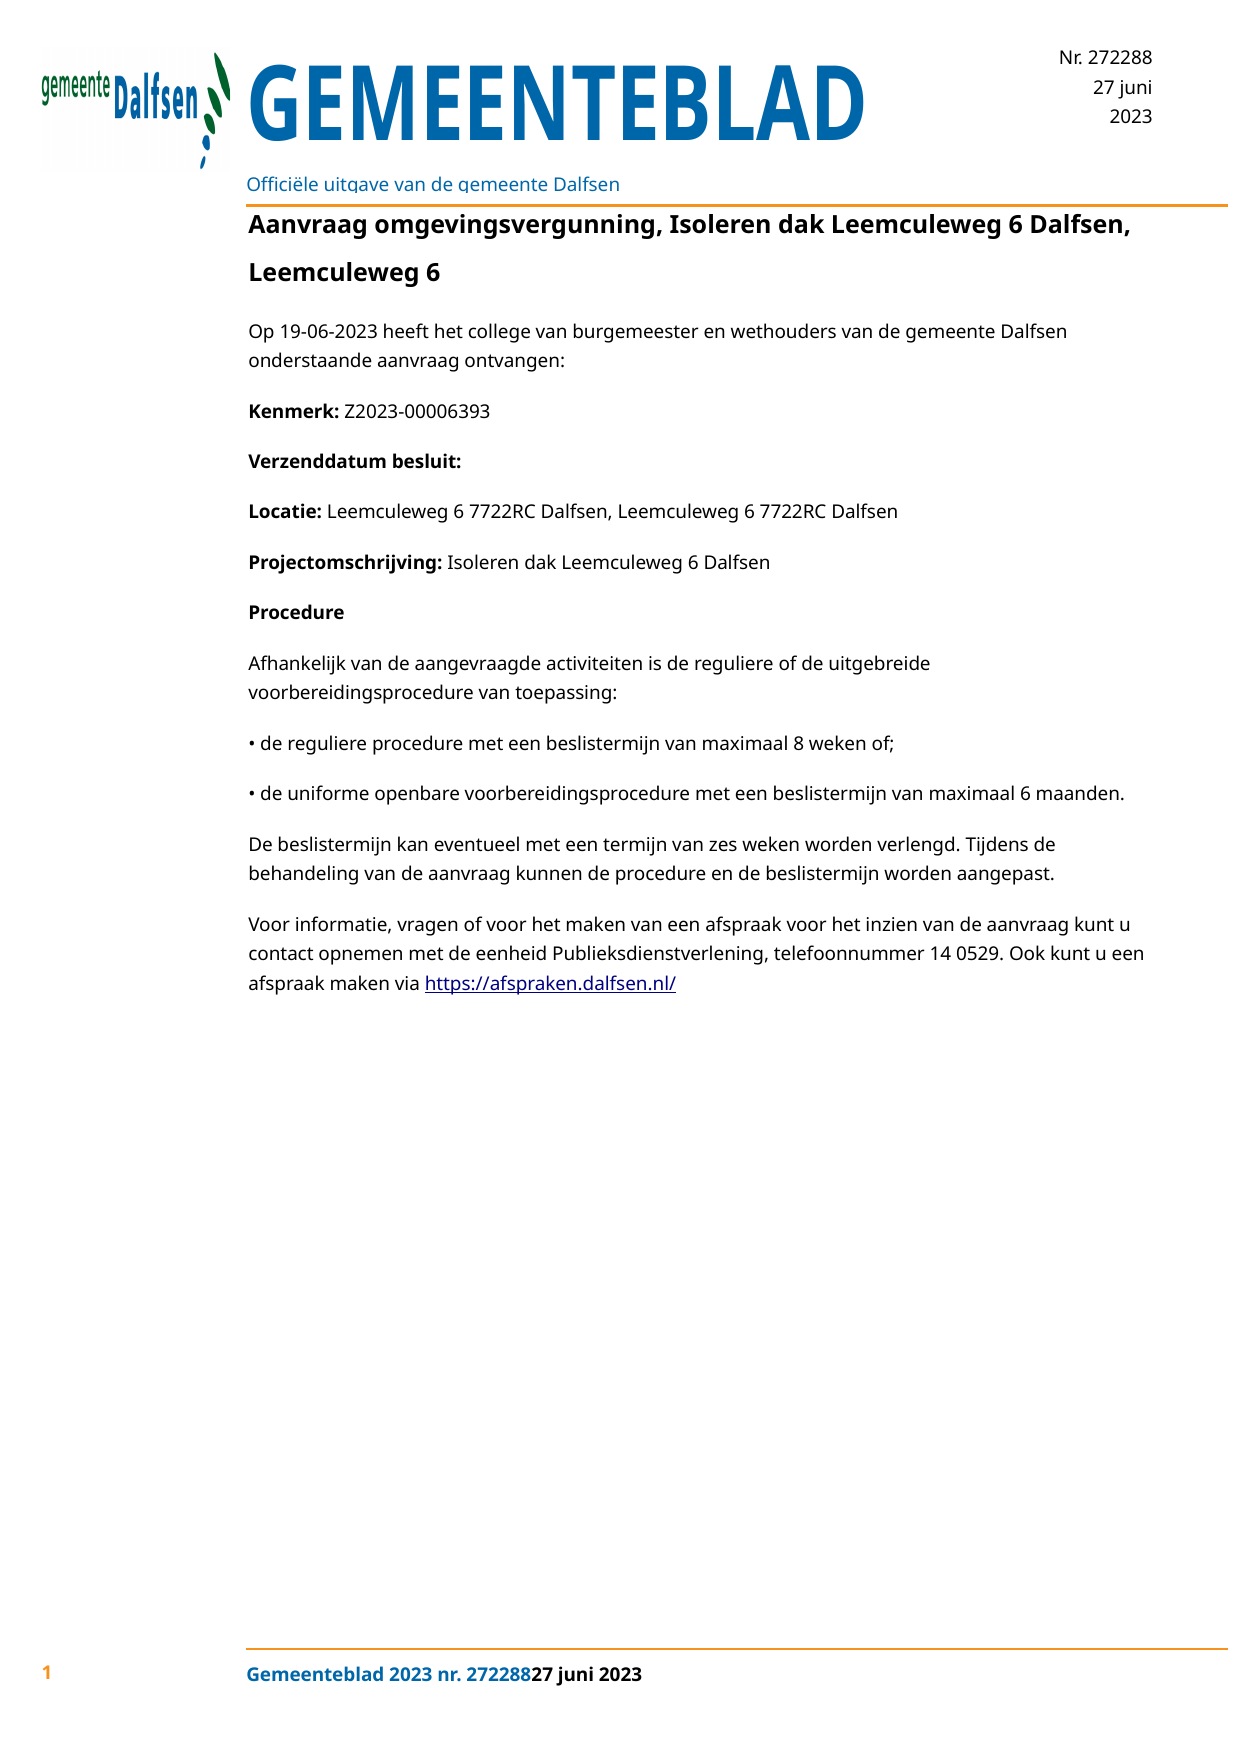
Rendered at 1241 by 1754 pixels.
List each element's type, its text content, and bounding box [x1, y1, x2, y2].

picture [41, 47, 231, 172]
text Procedure [248, 599, 1152, 625]
text Locatie: Leemculeweg 6 7722RC Dalfsen, Leemculeweg 6 7722RC Dalfsen [248, 499, 1152, 524]
text Projectomschrijving: Isoleren dak Leemculeweg 6 Dalfsen [248, 549, 1152, 575]
text Aanvraag omgevingsvergunning, Isoleren dak Leemculeweg 6 Dalfsen, Leemculeweg 6 [248, 207, 1152, 288]
text Verzenddatum besluit: [248, 448, 1152, 474]
text De beslistermijn kan eventueel met een termijn van zes weken worden verlengd. Tijdens de behandeling van de aanvraag kunnen de procedure en de beslistermijn worden aangepast. [248, 831, 1152, 886]
text Afhankelijk van de aangevraagde activiteiten is de reguliere of de uitgebreide voorbereidingsprocedure van toepassing: [248, 650, 1152, 705]
text • de uniforme openbare voorbereidingsprocedure met een beslistermijn van maximaal 6 maanden. [248, 780, 1152, 806]
text • de reguliere procedure met een beslistermijn van maximaal 8 weken of; [248, 730, 1152, 756]
text Kenmerk: Z2023-00006393 [248, 398, 1152, 424]
text Op 19-06-2023 heeft het college van burgemeester en wethouders van de gemeente Dalfsen onderstaande aanvraag ontvangen: [248, 318, 1152, 373]
text Voor informatie, vragen of voor het maken van een afspraak voor het inzien van de aanvraag kunt u contact opnemen met de eenheid Publieksdienstverlening, telefoonnummer 14 0529. Ook kunt u een afspraak maken via https://afspraken.dalfsen.nl/ [248, 911, 1152, 996]
